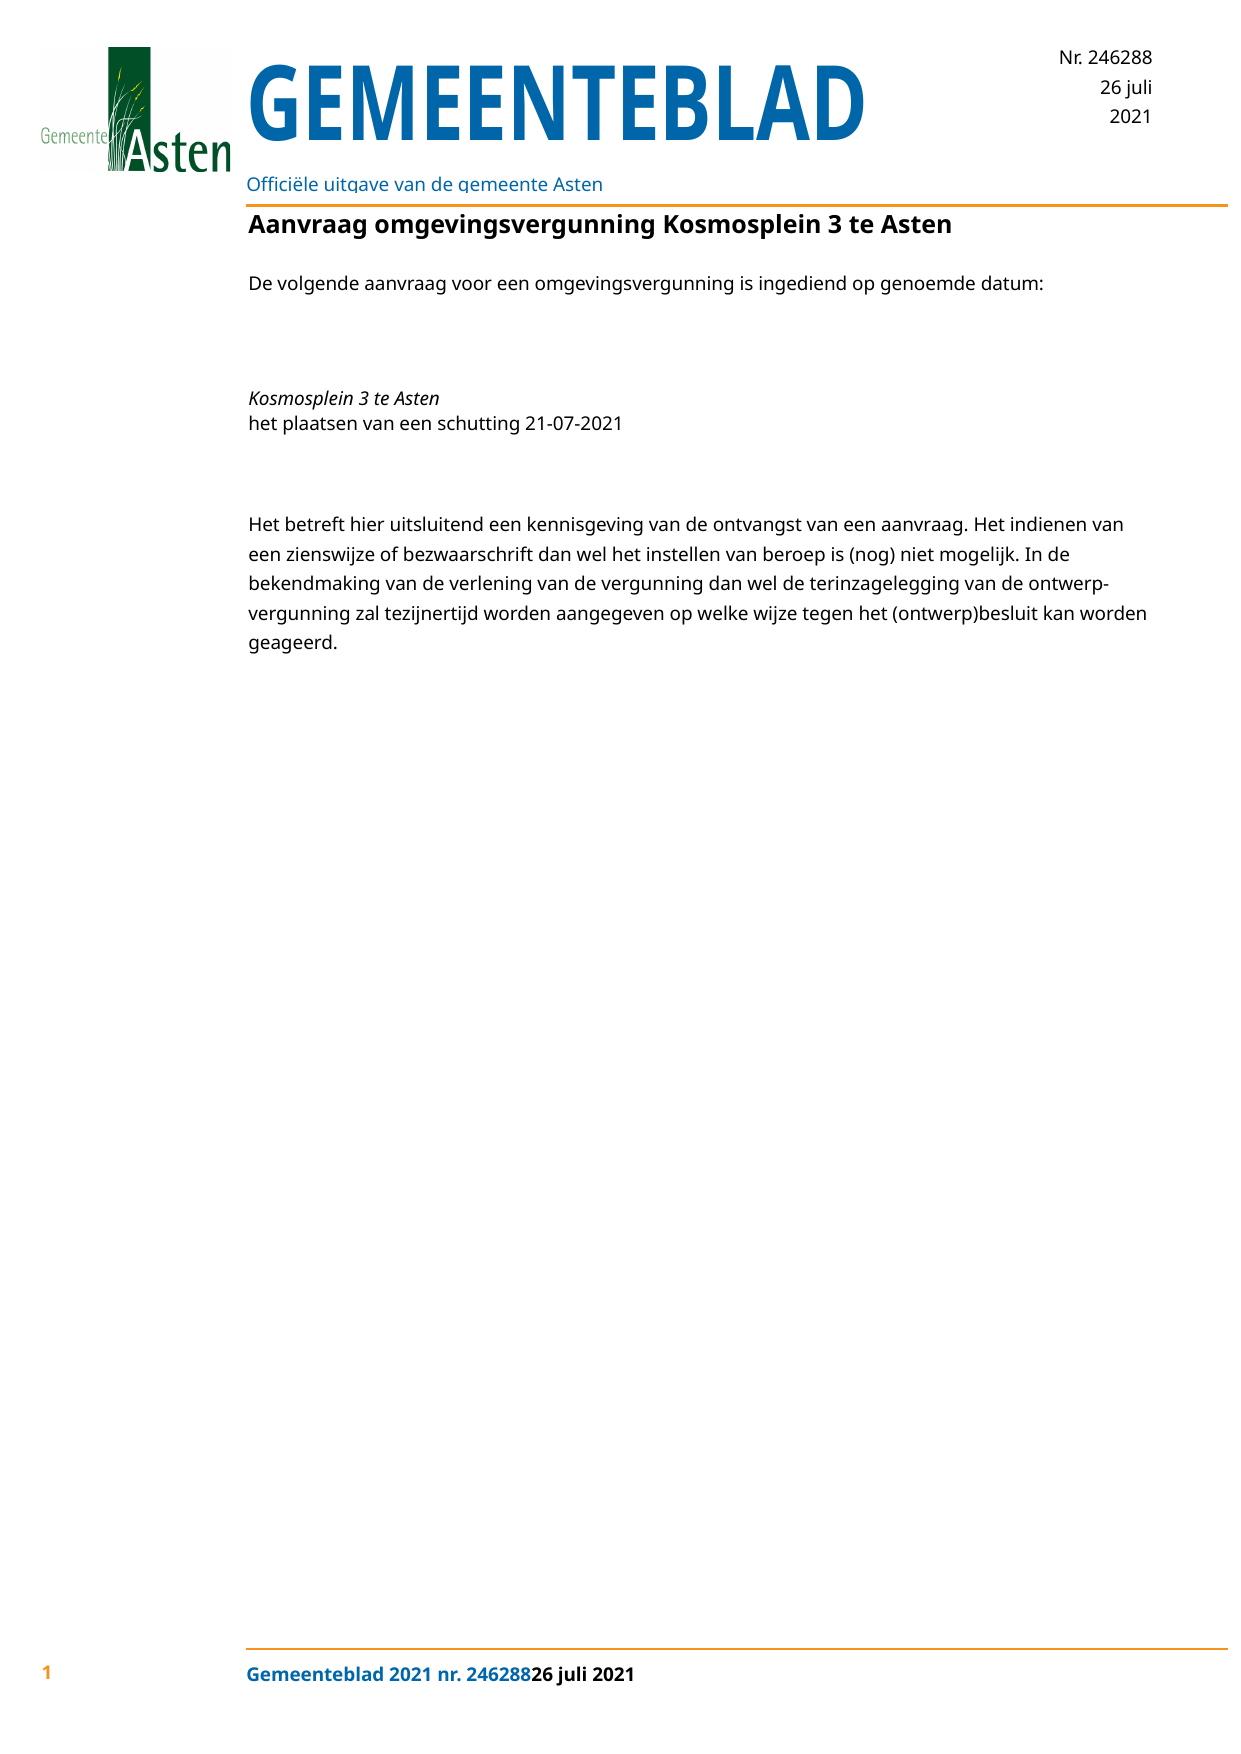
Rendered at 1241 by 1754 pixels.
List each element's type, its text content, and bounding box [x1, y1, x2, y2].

text het plaatsen van een schutting 21-07-2021 [248, 410, 1152, 436]
text De volgende aanvraag voor een omgevingsvergunning is ingediend op genoemde datum: [248, 270, 1152, 296]
text Het betreft hier uitsluitend een kennisgeving van de ontvangst van een aanvraag. Het indienen van een zienswijze of bezwaarschrift dan wel het instellen van beroep is (nog) niet mogelijk. In de bekendmaking van de verlening van de vergunning dan wel de terinzagelegging van de ontwerp-vergunning zal tezijnertijd worden aangegeven op welke wijze tegen het (ontwerp)besluit kan worden geageerd. [248, 511, 1152, 655]
picture [41, 47, 231, 172]
text Aanvraag omgevingsvergunning Kosmosplein 3 te Asten [248, 207, 1152, 241]
text Kosmosplein 3 te Asten [248, 385, 1152, 410]
